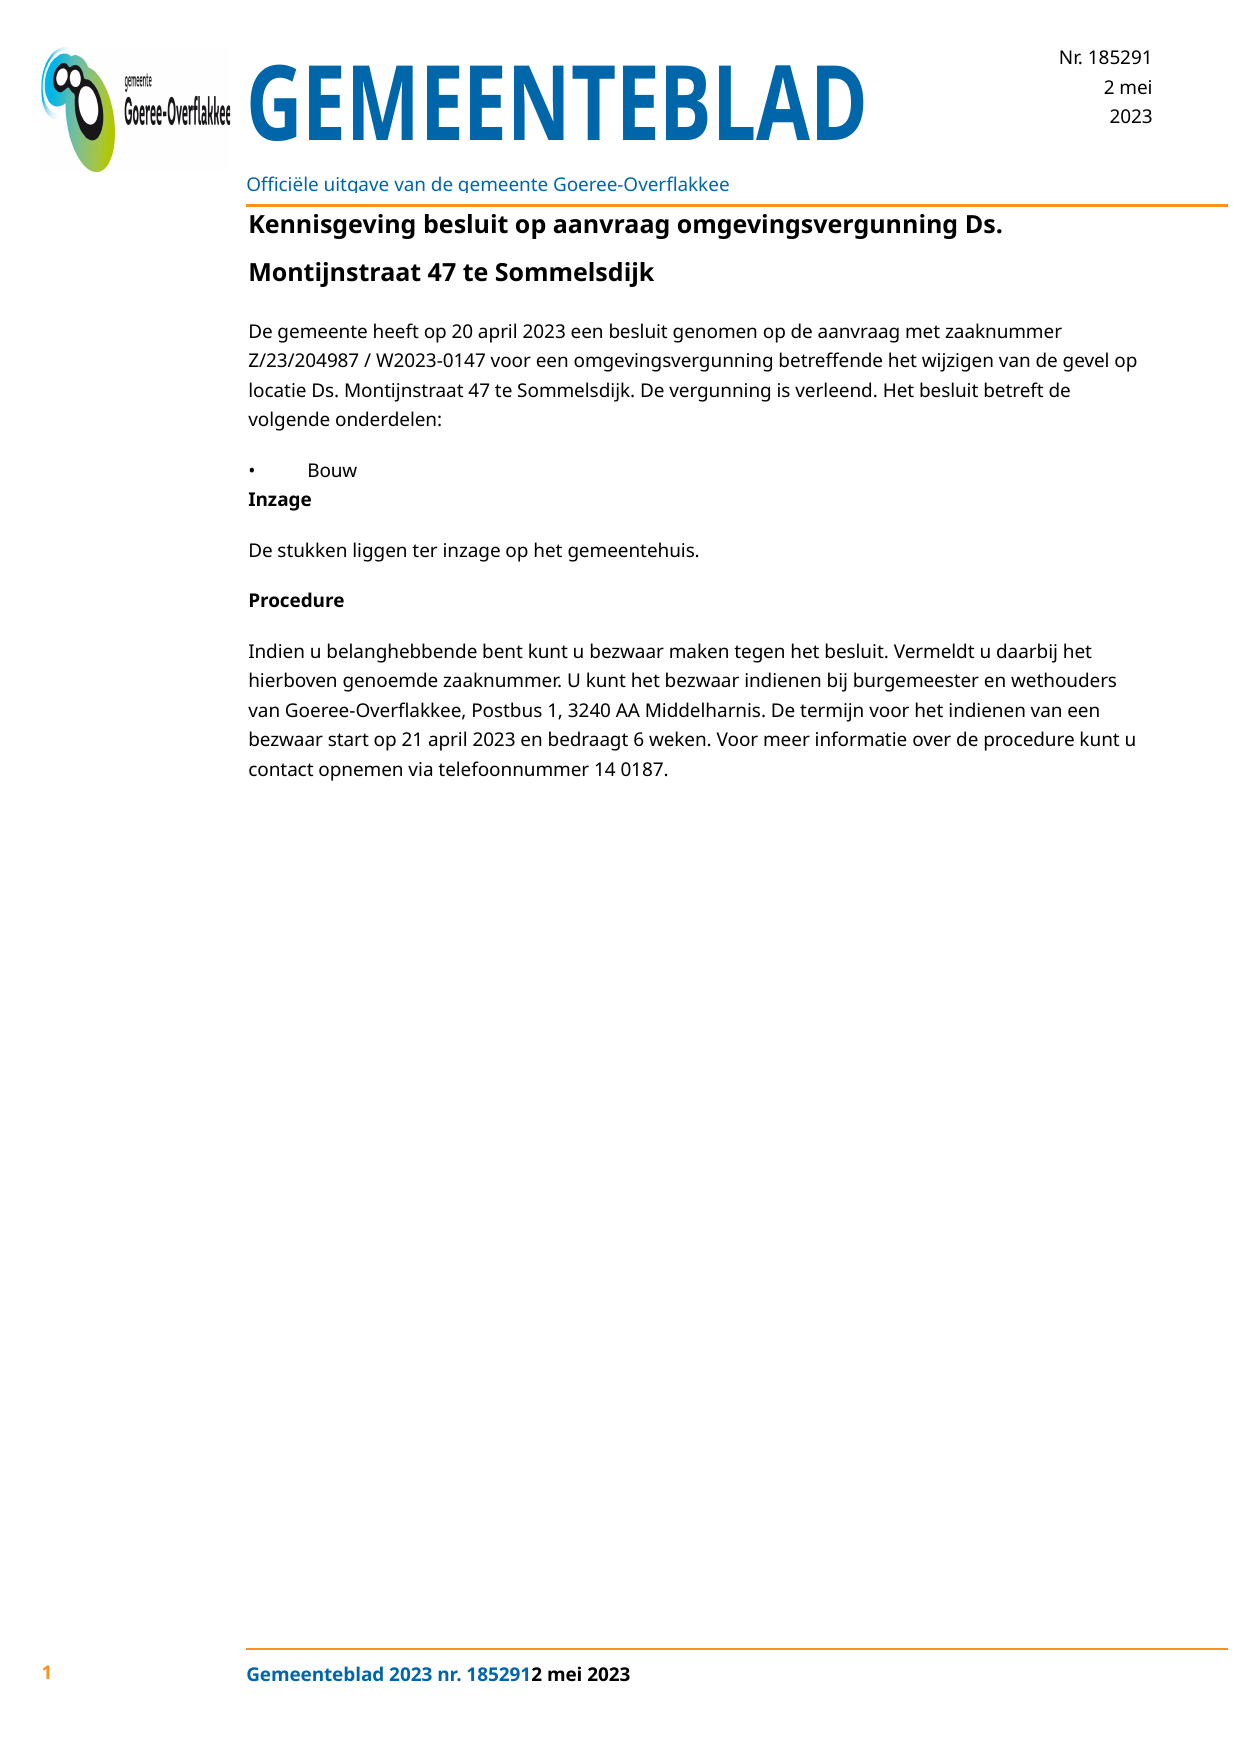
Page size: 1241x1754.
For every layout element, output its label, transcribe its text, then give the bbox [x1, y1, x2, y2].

text Inzage [248, 487, 1152, 512]
text Procedure [248, 587, 1152, 613]
text Kennisgeving besluit op aanvraag omgevingsvergunning Ds. Montijnstraat 47 te Sommelsdijk [248, 207, 1152, 288]
text Indien u belanghebbende bent kunt u bezwaar maken tegen het besluit. Vermeldt u daarbij het hierboven genoemde zaaknummer. U kunt het bezwaar indienen bij burgemeester en wethouders van Goeree-Overflakkee, Postbus 1, 3240 AA Middelharnis. De termijn voor het indienen van een bezwaar start op 21 april 2023 en bedraagt 6 weken. Voor meer informatie over de procedure kunt u contact opnemen via telefoonnummer 14 0187. [248, 638, 1152, 782]
picture [41, 47, 231, 172]
text De gemeente heeft op 20 april 2023 een besluit genomen op de aanvraag met zaaknummer Z/23/204987 / W2023-0147 voor een omgevingsvergunning betreffende het wijzigen van de gevel op locatie Ds. Montijnstraat 47 te Sommelsdijk. De vergunning is verleend. Het besluit betreft de volgende onderdelen: [248, 318, 1152, 432]
list Bouw [248, 457, 1152, 483]
text De stukken liggen ter inzage op het gemeentehuis. [248, 537, 1152, 563]
